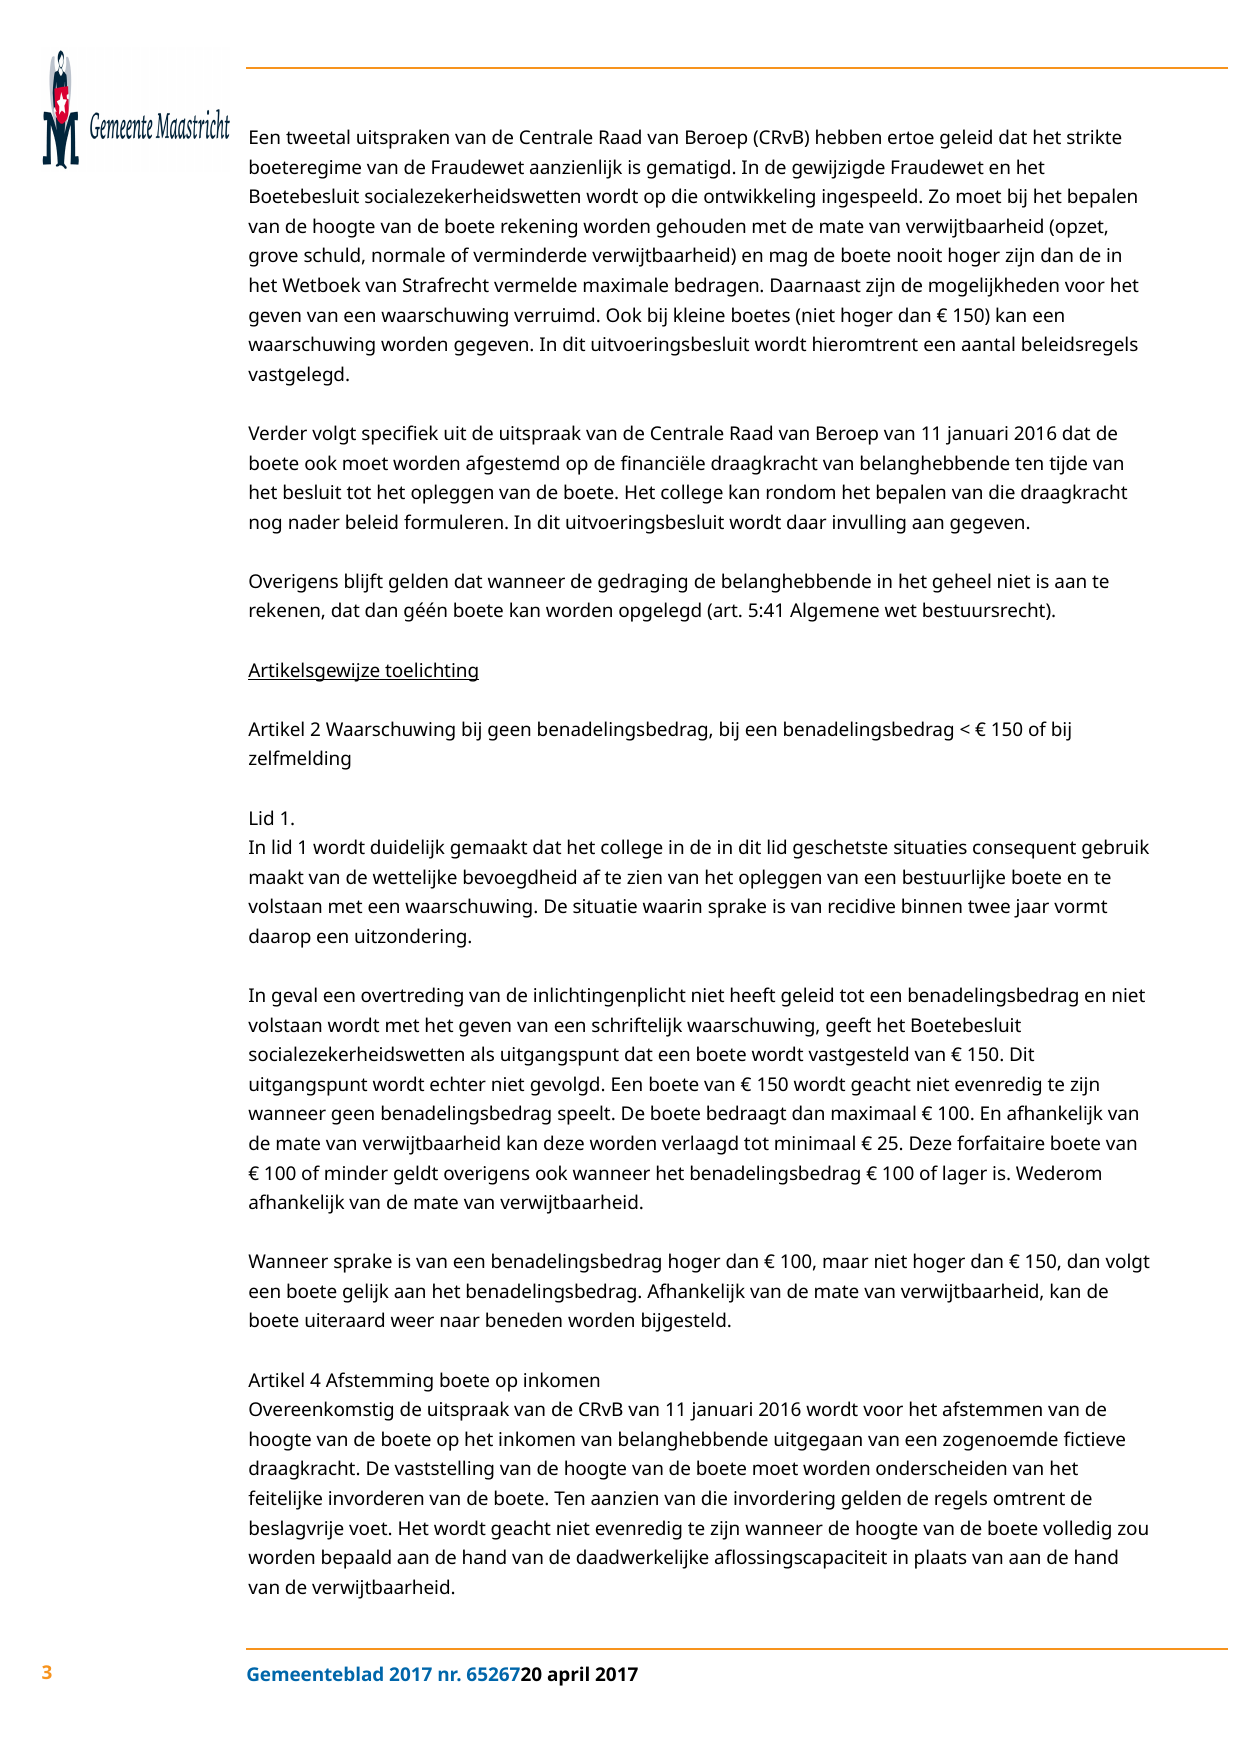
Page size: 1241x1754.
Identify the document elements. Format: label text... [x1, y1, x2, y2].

text Een tweetal uitspraken van de Centrale Raad van Beroep (CRvB) hebben ertoe geleid dat het strikte boeteregime van de Fraudewet aanzienlijk is gematigd. In de gewijzigde Fraudewet en het Boetebesluit socialezekerheidswetten wordt op die ontwikkeling ingespeeld. Zo moet bij het bepalen van de hoogte van de boete rekening worden gehouden met de mate van verwijtbaarheid (opzet, grove schuld, normale of verminderde verwijtbaarheid) en mag de boete nooit hoger zijn dan de in het Wetboek van Strafrecht vermelde maximale bedragen. Daarnaast zijn de mogelijkheden voor het geven van een waarschuwing verruimd. Ook bij kleine boetes (niet hoger dan € 150) kan een waarschuwing worden gegeven. In dit uitvoeringsbesluit wordt hieromtrent een aantal beleidsregels vastgelegd. [248, 124, 1152, 387]
text Verder volgt specifiek uit de uitspraak van de Centrale Raad van Beroep van 11 januari 2016 dat de boete ook moet worden afgestemd op de financiële draagkracht van belanghebbende ten tijde van het besluit tot het opleggen van de boete. Het college kan rondom het bepalen van die draagkracht nog nader beleid formuleren. In dit uitvoeringsbesluit wordt daar invulling aan gegeven. [248, 420, 1152, 535]
picture [41, 47, 231, 172]
text Artikel 2 Waarschuwing bij geen benadelingsbedrag, bij een benadelingsbedrag < € 150 of bij zelfmelding [248, 716, 1152, 771]
text In lid 1 wordt duidelijk gemaakt dat het college in de in dit lid geschetste situaties consequent gebruik maakt van de wettelijke bevoegdheid af te zien van het opleggen van een bestuurlijke boete en te volstaan met een waarschuwing. De situatie waarin sprake is van recidive binnen twee jaar vormt daarop een uitzondering. [248, 834, 1152, 949]
text Artikel 4 Afstemming boete op inkomen [248, 1367, 1152, 1393]
text Wanneer sprake is van een benadelingsbedrag hoger dan € 100, maar niet hoger dan € 150, dan volgt een boete gelijk aan het benadelingsbedrag. Afhankelijk van de mate van verwijtbaarheid, kan de boete uiteraard weer naar beneden worden bijgesteld. [248, 1248, 1152, 1333]
text Overigens blijft gelden dat wanneer de gedraging de belanghebbende in het geheel niet is aan te rekenen, dat dan géén boete kan worden opgelegd (art. 5:41 Algemene wet bestuursrecht). [248, 568, 1152, 623]
text Overeenkomstig de uitspraak van de CRvB van 11 januari 2016 wordt voor het afstemmen van de hoogte van de boete op het inkomen van belanghebbende uitgegaan van een zogenoemde fictieve draagkracht. De vaststelling van de hoogte van de boete moet worden onderscheiden van het feitelijke invorderen van de boete. Ten aanzien van die invordering gelden de regels omtrent de beslagvrije voet. Het wordt geacht niet evenredig te zijn wanneer de hoogte van de boete volledig zou worden bepaald aan de hand van de daadwerkelijke aflossingscapaciteit in plaats van aan de hand van de verwijtbaarheid. [248, 1396, 1152, 1600]
text In geval een overtreding van de inlichtingenplicht niet heeft geleid tot een benadelingsbedrag en niet volstaan wordt met het geven van een schriftelijk waarschuwing, geeft het Boetebesluit socialezekerheidswetten als uitgangspunt dat een boete wordt vastgesteld van € 150. Dit uitgangspunt wordt echter niet gevolgd. Een boete van € 150 wordt geacht niet evenredig te zijn wanneer geen benadelingsbedrag speelt. De boete bedraagt dan maximaal € 100. En afhankelijk van de mate van verwijtbaarheid kan deze worden verlaagd tot minimaal € 25. Deze forfaitaire boete van € 100 of minder geldt overigens ook wanneer het benadelingsbedrag € 100 of lager is. Wederom afhankelijk van de mate van verwijtbaarheid. [248, 982, 1152, 1215]
text Lid 1. [248, 805, 1152, 831]
text Artikelsgewijze toelichting [248, 657, 1152, 683]
